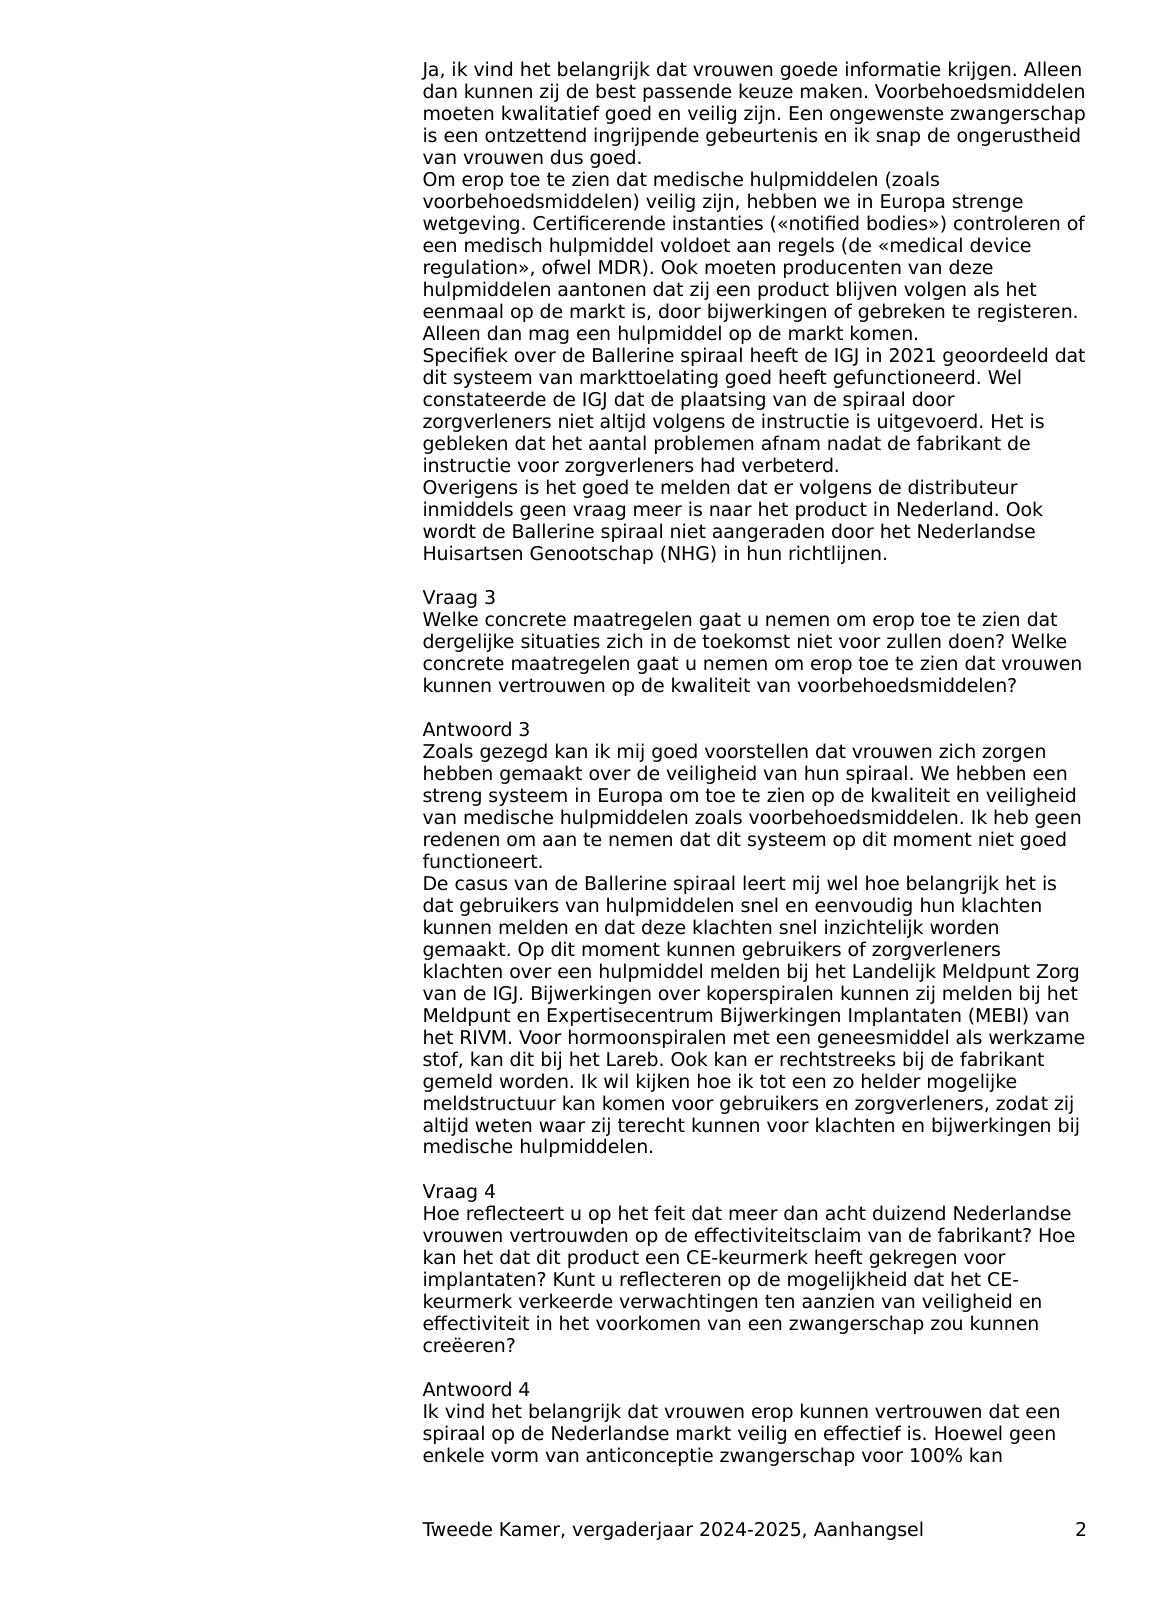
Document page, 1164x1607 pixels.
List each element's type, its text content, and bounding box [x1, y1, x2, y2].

text Vraag 3 [422, 587, 1087, 609]
text Vraag 4 [422, 1181, 1087, 1203]
text Om erop toe te zien dat medische hulpmiddelen (zoals voorbehoedsmiddelen) veilig zijn, hebben we in Europa strenge wetgeving. Certificerende instanties («notified bodies») controleren of een medisch hulpmiddel voldoet aan regels (de «medical device regulation», ofwel MDR). Ook moeten producenten van deze hulpmiddelen aantonen dat zij een product blijven volgen als het eenmaal op de markt is, door bijwerkingen of gebreken te registeren. Alleen dan mag een hulpmiddel op de markt komen. [422, 169, 1087, 345]
text Welke concrete maatregelen gaat u nemen om erop toe te zien dat dergelijke situaties zich in de toekomst niet voor zullen doen? Welke concrete maatregelen gaat u nemen om erop toe te zien dat vrouwen kunnen vertrouwen op de kwaliteit van voorbehoedsmiddelen? [422, 609, 1087, 697]
text De casus van de Ballerine spiraal leert mij wel hoe belangrijk het is dat gebruikers van hulpmiddelen snel en eenvoudig hun klachten kunnen melden en dat deze klachten snel inzichtelijk worden gemaakt. Op dit moment kunnen gebruikers of zorgverleners klachten over een hulpmiddel melden bij het Landelijk Meldpunt Zorg van de IGJ. Bijwerkingen over koperspiralen kunnen zij melden bij het Meldpunt en Expertisecentrum Bijwerkingen Implantaten (MEBI) van het RIVM. Voor hormoonspiralen met een geneesmiddel als werkzame stof, kan dit bij het Lareb. Ook kan er rechtstreeks bij de fabrikant gemeld worden. Ik wil kijken hoe ik tot een zo helder mogelijke meldstructuur kan komen voor gebruikers en zorgverleners, zodat zij altijd weten waar zij terecht kunnen voor klachten en bijwerkingen bij medische hulpmiddelen. [422, 873, 1087, 1158]
text Antwoord 3 [422, 719, 1087, 741]
text Hoe reflecteert u op het feit dat meer dan acht duizend Nederlandse vrouwen vertrouwden op de effectiviteitsclaim van de fabrikant? Hoe kan het dat dit product een CE-keurmerk heeft gekregen voor implantaten? Kunt u reflecteren op de mogelijkheid dat het CE-keurmerk verkeerde verwachtingen ten aanzien van veiligheid en effectiviteit in het voorkomen van een zwangerschap zou kunnen creëeren? [422, 1203, 1087, 1356]
text Zoals gezegd kan ik mij goed voorstellen dat vrouwen zich zorgen hebben gemaakt over de veiligheid van hun spiraal. We hebben een streng systeem in Europa om toe te zien op de kwaliteit en veiligheid van medische hulpmiddelen zoals voorbehoedsmiddelen. Ik heb geen redenen om aan te nemen dat dit systeem op dit moment niet goed functioneert. [422, 741, 1087, 873]
text Ik vind het belangrijk dat vrouwen erop kunnen vertrouwen dat een spiraal op de Nederlandse markt veilig en effectief is. Hoewel geen enkele vorm van anticonceptie zwangerschap voor 100% kan [422, 1401, 1087, 1467]
text Antwoord 4 [422, 1379, 1087, 1401]
text Specifiek over de Ballerine spiraal heeft de IGJ in 2021 geoordeeld dat dit systeem van markttoelating goed heeft gefunctioneerd. Wel constateerde de IGJ dat de plaatsing van de spiraal door zorgverleners niet altijd volgens de instructie is uitgevoerd. Het is gebleken dat het aantal problemen afnam nadat de fabrikant de instructie voor zorgverleners had verbeterd. [422, 345, 1087, 477]
text Overigens is het goed te melden dat er volgens de distributeur inmiddels geen vraag meer is naar het product in Nederland. Ook wordt de Ballerine spiraal niet aangeraden door het Nederlandse Huisartsen Genootschap (NHG) in hun richtlijnen. [422, 477, 1087, 564]
text Ja, ik vind het belangrijk dat vrouwen goede informatie krijgen. Alleen dan kunnen zij de best passende keuze maken. Voorbehoedsmiddelen moeten kwalitatief goed en veilig zijn. Een ongewenste zwangerschap is een ontzettend ingrijpende gebeurtenis en ik snap de ongerustheid van vrouwen dus goed. [422, 59, 1087, 169]
